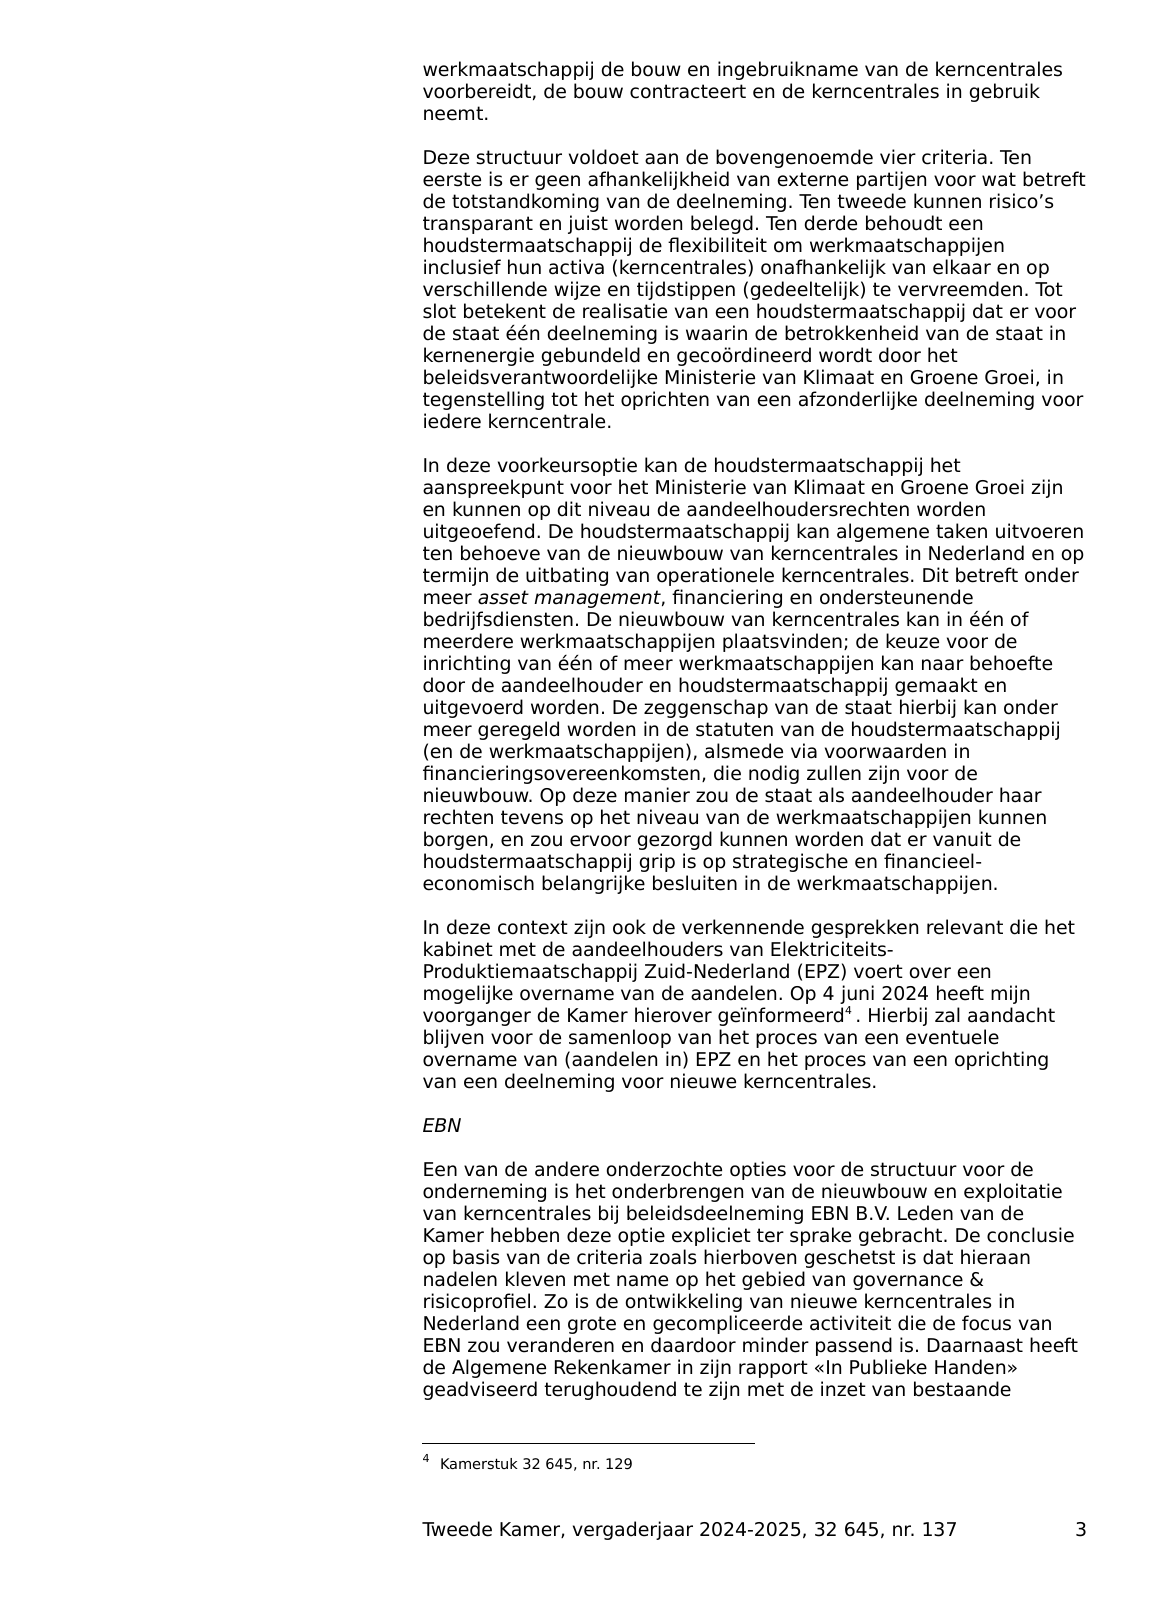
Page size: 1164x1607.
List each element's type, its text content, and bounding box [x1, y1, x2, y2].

text werkmaatschappij de bouw en ingebruikname van de kerncentrales voorbereidt, de bouw contracteert en de kerncentrales in gebruik neemt. [422, 59, 1087, 125]
text In deze context zijn ook de verkennende gesprekken relevant die het kabinet met de aandeelhouders van Elektriciteits-Produktiemaatschappij Zuid-Nederland (EPZ) voert over een mogelijke overname van de aandelen. Op 4 juni 2024 heeft mijn voorganger de Kamer hierover geïnformeerd. Hierbij zal aandacht blijven voor de samenloop van het proces van een eventuele overname van (aandelen in) EPZ en het proces van een oprichting van een deelneming voor nieuwe kerncentrales. [422, 917, 1087, 1093]
text In deze voorkeursoptie kan de houdstermaatschappij het aanspreekpunt voor het Ministerie van Klimaat en Groene Groei zijn en kunnen op dit niveau de aandeelhoudersrechten worden uitgeoefend. De houdstermaatschappij kan algemene taken uitvoeren ten behoeve van de nieuwbouw van kerncentrales in Nederland en op termijn de uitbating van operationele kerncentrales. Dit betreft onder meer asset management, financiering en ondersteunende bedrijfsdiensten. De nieuwbouw van kerncentrales kan in één of meerdere werkmaatschappijen plaatsvinden; de keuze voor de inrichting van één of meer werkmaatschappijen kan naar behoefte door de aandeelhouder en houdstermaatschappij gemaakt en uitgevoerd worden. De zeggenschap van de staat hierbij kan onder meer geregeld worden in de statuten van de houdstermaatschappij (en de werkmaatschappijen), alsmede via voorwaarden in financieringsovereenkomsten, die nodig zullen zijn voor de nieuwbouw. Op deze manier zou de staat als aandeelhouder haar rechten tevens op het niveau van de werkmaatschappijen kunnen borgen, en zou ervoor gezorgd kunnen worden dat er vanuit de houdstermaatschappij grip is op strategische en financieel-economisch belangrijke besluiten in de werkmaatschappijen. [422, 455, 1087, 895]
text Kamerstuk 32 645, nr. 129 [422, 1452, 1087, 1474]
text Deze structuur voldoet aan de bovengenoemde vier criteria. Ten eerste is er geen afhankelijkheid van externe partijen voor wat betreft de totstandkoming van de deelneming. Ten tweede kunnen risico’s transparant en juist worden belegd. Ten derde behoudt een houdstermaatschappij de flexibiliteit om werkmaatschappijen inclusief hun activa (kerncentrales) onafhankelijk van elkaar en op verschillende wijze en tijdstippen (gedeeltelijk) te vervreemden. Tot slot betekent de realisatie van een houdstermaatschappij dat er voor de staat één deelneming is waarin de betrokkenheid van de staat in kernenergie gebundeld en gecoördineerd wordt door het beleidsverantwoordelijke Ministerie van Klimaat en Groene Groei, in tegenstelling tot het oprichten van een afzonderlijke deelneming voor iedere kerncentrale. [422, 147, 1087, 433]
text Een van de andere onderzochte opties voor de structuur voor de onderneming is het onderbrengen van de nieuwbouw en exploitatie van kerncentrales bij beleidsdeelneming EBN B.V. Leden van de Kamer hebben deze optie expliciet ter sprake gebracht. De conclusie op basis van de criteria zoals hierboven geschetst is dat hieraan nadelen kleven met name op het gebied van governance & risicoprofiel. Zo is de ontwikkeling van nieuwe kerncentrales in Nederland een grote en gecompliceerde activiteit die de focus van EBN zou veranderen en daardoor minder passend is. Daarnaast heeft de Algemene Rekenkamer in zijn rapport «In Publieke Handen» geadviseerd terughoudend te zijn met de inzet van bestaande [422, 1159, 1087, 1401]
subtitle EBN [422, 1115, 1087, 1137]
